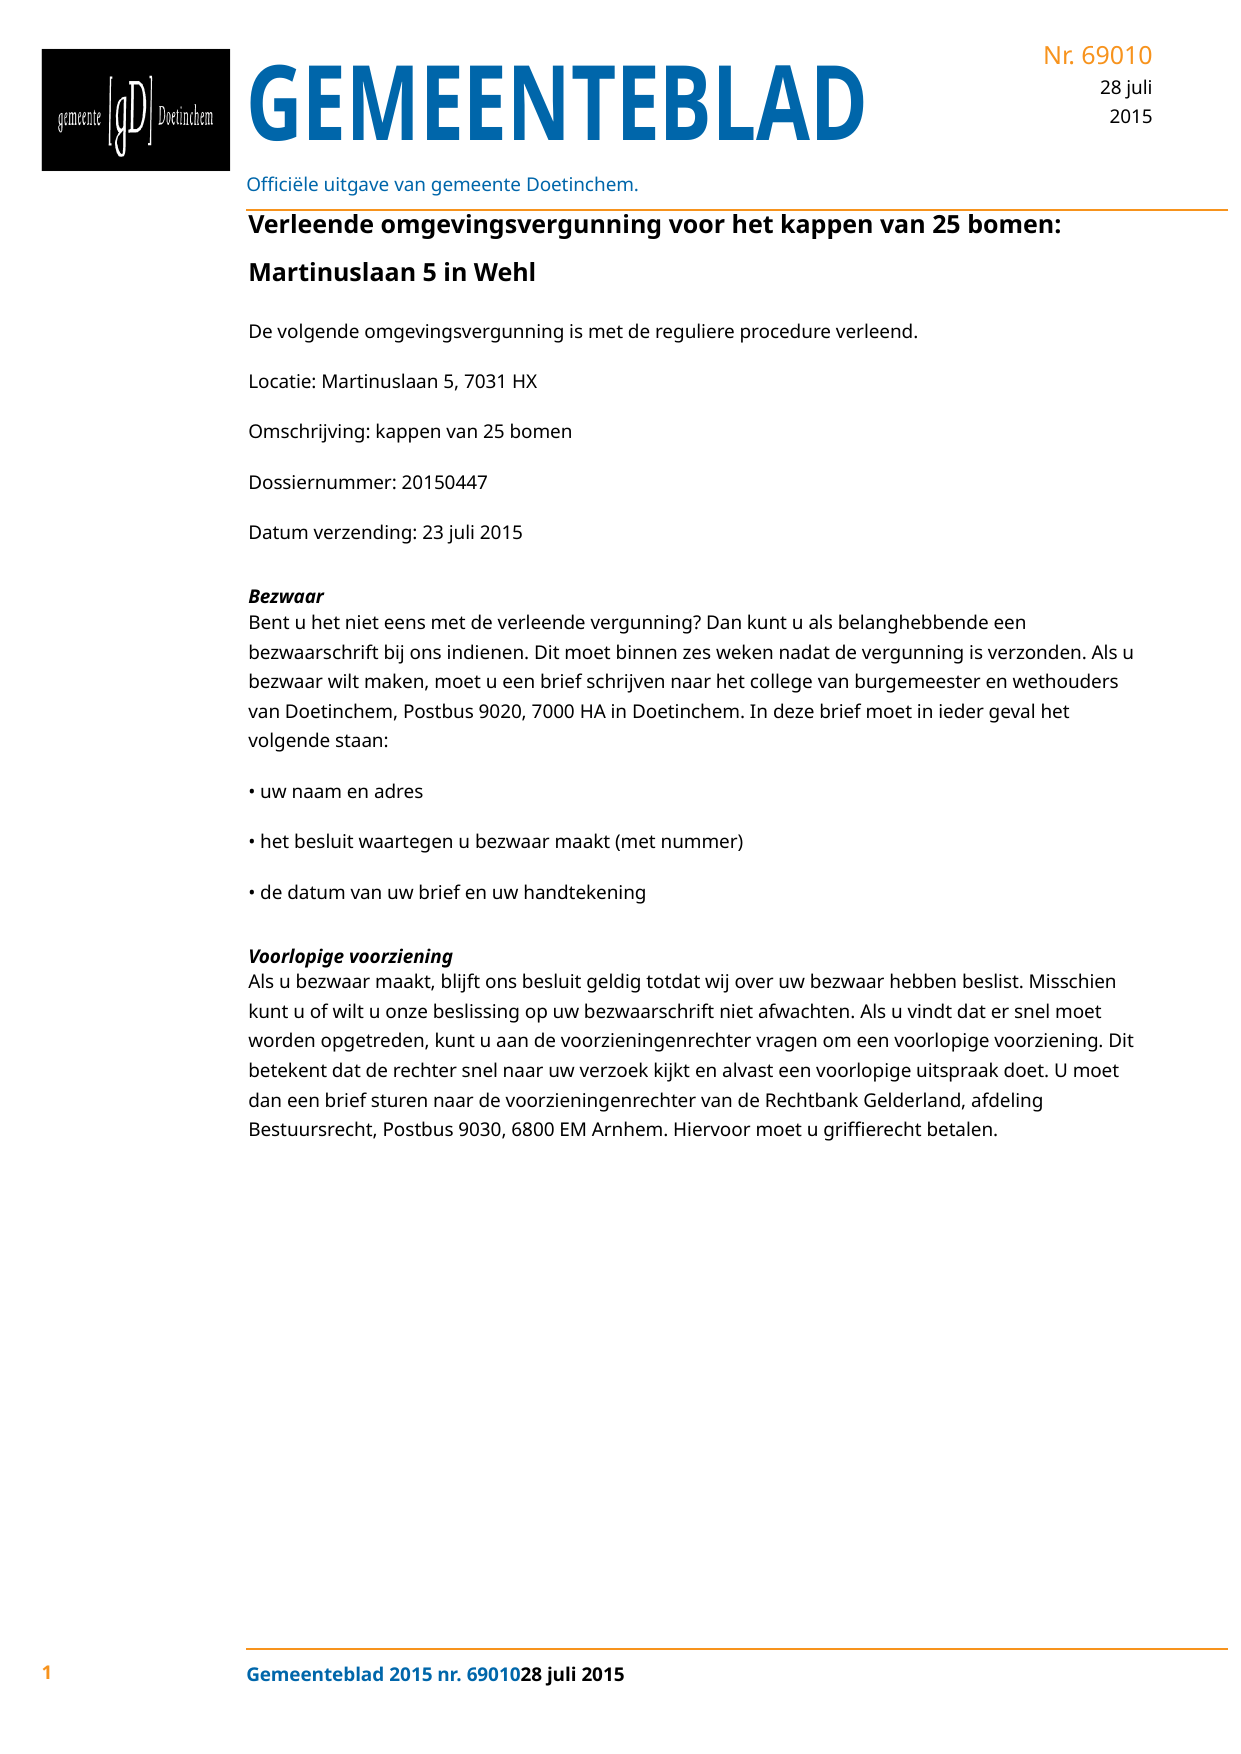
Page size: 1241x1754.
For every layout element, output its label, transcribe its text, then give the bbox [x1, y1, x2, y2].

text • uw naam en adres [248, 778, 1152, 804]
text De volgende omgevingsvergunning is met de reguliere procedure verleend. [248, 318, 1152, 344]
text Datum verzending: 23 juli 2015 [248, 519, 1152, 545]
text Verleende omgevingsvergunning voor het kappen van 25 bomen: Martinuslaan 5 in Wehl [248, 211, 1152, 288]
text Voorlopige voorziening [248, 943, 1152, 968]
text Bezwaar [248, 583, 1152, 609]
text • de datum van uw brief en uw handtekening [248, 879, 1152, 904]
picture [41, 47, 231, 172]
text Bent u het niet eens met de verleende vergunning? Dan kunt u als belanghebbende een bezwaarschrift bij ons indienen. Dit moet binnen zes weken nadat de vergunning is verzonden. Als u bezwaar wilt maken, moet u een brief schrijven naar het college van burgemeester en wethouders van Doetinchem, Postbus 9020, 7000 HA in Doetinchem. In deze brief moet in ieder geval het volgende staan: [248, 609, 1152, 753]
text Als u bezwaar maakt, blijft ons besluit geldig totdat wij over uw bezwaar hebben beslist. Misschien kunt u of wilt u onze beslissing op uw bezwaarschrift niet afwachten. Als u vindt dat er snel moet worden opgetreden, kunt u aan de voorzieningenrechter vragen om een voorlopige voorziening. Dit betekent dat de rechter snel naar uw verzoek kijkt en alvast een voorlopige uitspraak doet. U moet dan een brief sturen naar de voorzieningenrechter van de Rechtbank Gelderland, afdeling Bestuursrecht, Postbus 9030, 6800 EM Arnhem. Hiervoor moet u griffierecht betalen. [248, 968, 1152, 1142]
text Dossiernummer: 20150447 [248, 469, 1152, 495]
text Locatie: Martinuslaan 5, 7031 HX [248, 368, 1152, 394]
text • het besluit waartegen u bezwaar maakt (met nummer) [248, 828, 1152, 854]
text Omschrijving: kappen van 25 bomen [248, 419, 1152, 444]
